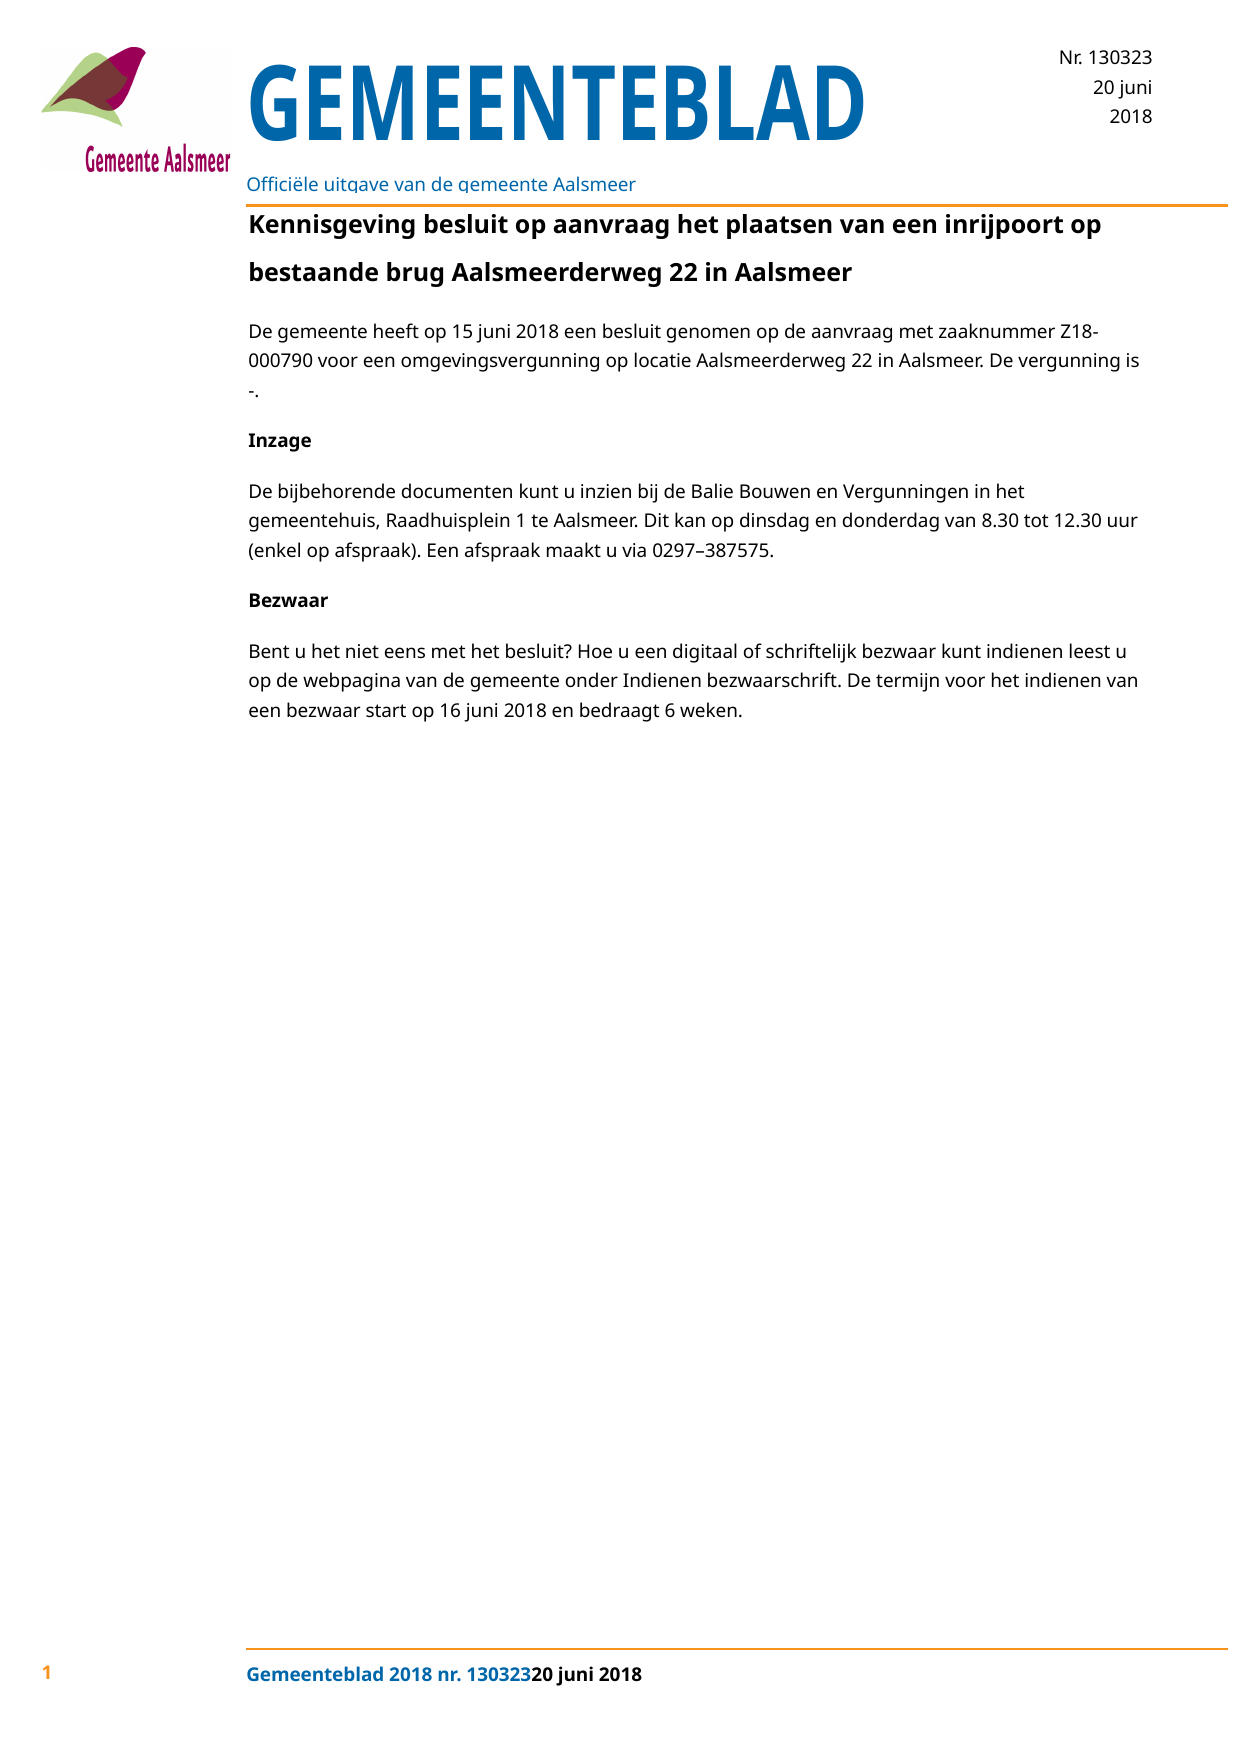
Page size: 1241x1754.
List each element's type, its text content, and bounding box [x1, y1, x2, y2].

text Bent u het niet eens met het besluit? Hoe u een digitaal of schriftelijk bezwaar kunt indienen leest u op de webpagina van de gemeente onder Indienen bezwaarschrift. De termijn voor het indienen van een bezwaar start op 16 juni 2018 en bedraagt 6 weken. [248, 638, 1152, 723]
text Inzage [248, 427, 1152, 453]
text Bezwaar [248, 587, 1152, 613]
text Kennisgeving besluit op aanvraag het plaatsen van een inrijpoort op bestaande brug Aalsmeerderweg 22 in Aalsmeer [248, 207, 1152, 288]
picture [41, 47, 231, 172]
text De bijbehorende documenten kunt u inzien bij de Balie Bouwen en Vergunningen in het gemeentehuis, Raadhuisplein 1 te Aalsmeer. Dit kan op dinsdag en donderdag van 8.30 tot 12.30 uur (enkel op afspraak). Een afspraak maakt u via 0297–387575. [248, 478, 1152, 563]
text De gemeente heeft op 15 juni 2018 een besluit genomen op de aanvraag met zaaknummer Z18-000790 voor een omgevingsvergunning op locatie Aalsmeerderweg 22 in Aalsmeer. De vergunning is -. [248, 318, 1152, 403]
